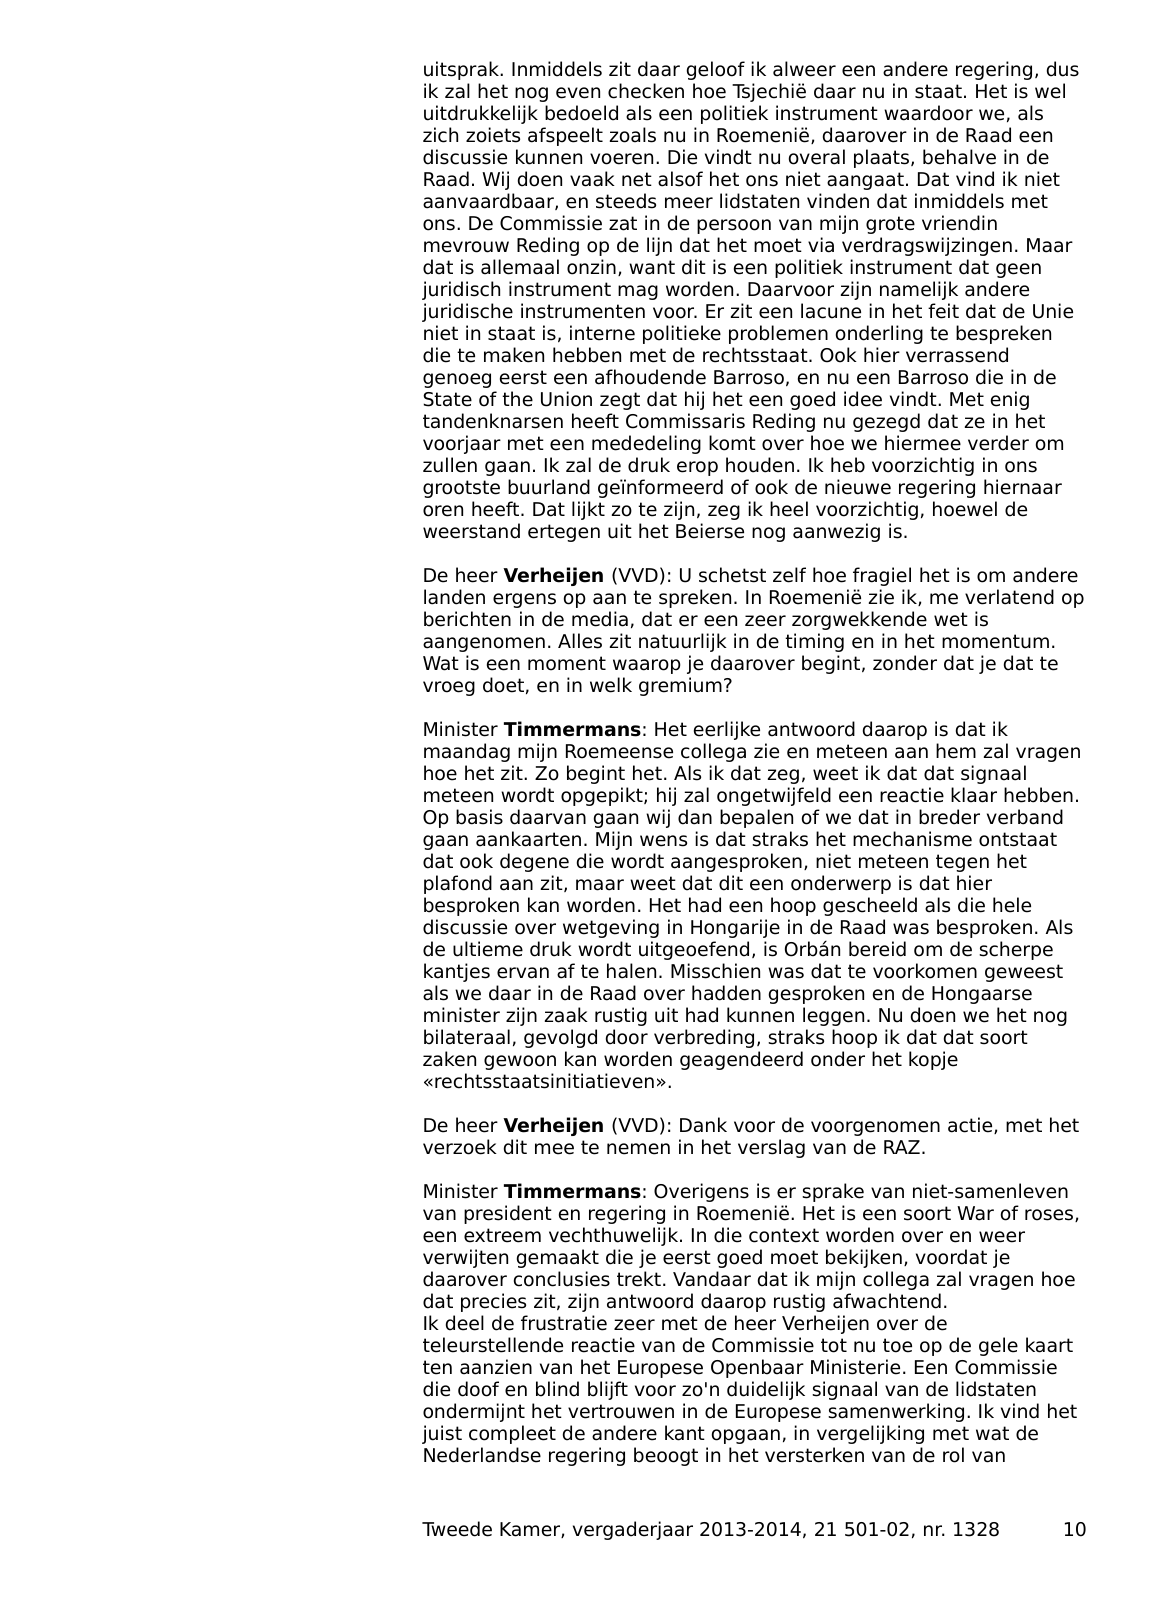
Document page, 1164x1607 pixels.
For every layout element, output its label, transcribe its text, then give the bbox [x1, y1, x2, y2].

text Minister Timmermans: Overigens is er sprake van niet-samenleven van president en regering in Roemenië. Het is een soort War of roses, een extreem vechthuwelijk. In die context worden over en weer verwijten gemaakt die je eerst goed moet bekijken, voordat je daarover conclusies trekt. Vandaar dat ik mijn collega zal vragen hoe dat precies zit, zijn antwoord daarop rustig afwachtend. [422, 1181, 1087, 1313]
text Ik deel de frustratie zeer met de heer Verheijen over de teleurstellende reactie van de Commissie tot nu toe op de gele kaart ten aanzien van het Europese Openbaar Ministerie. Een Commissie die doof en blind blijft voor zo'n duidelijk signaal van de lidstaten ondermijnt het vertrouwen in de Europese samenwerking. Ik vind het juist compleet de andere kant opgaan, in vergelijking met wat de Nederlandse regering beoogt in het versterken van de rol van [422, 1313, 1087, 1467]
text De heer Verheijen (VVD): U schetst zelf hoe fragiel het is om andere landen ergens op aan te spreken. In Roemenië zie ik, me verlatend op berichten in de media, dat er een zeer zorgwekkende wet is aangenomen. Alles zit natuurlijk in de timing en in het momentum. Wat is een moment waarop je daarover begint, zonder dat je dat te vroeg doet, en in welk gremium? [422, 565, 1087, 697]
text uitsprak. Inmiddels zit daar geloof ik alweer een andere regering, dus ik zal het nog even checken hoe Tsjechië daar nu in staat. Het is wel uitdrukkelijk bedoeld als een politiek instrument waardoor we, als zich zoiets afspeelt zoals nu in Roemenië, daarover in de Raad een discussie kunnen voeren. Die vindt nu overal plaats, behalve in de Raad. Wij doen vaak net alsof het ons niet aangaat. Dat vind ik niet aanvaardbaar, en steeds meer lidstaten vinden dat inmiddels met ons. De Commissie zat in de persoon van mijn grote vriendin mevrouw Reding op de lijn dat het moet via verdragswijzingen. Maar dat is allemaal onzin, want dit is een politiek instrument dat geen juridisch instrument mag worden. Daarvoor zijn namelijk andere juridische instrumenten voor. Er zit een lacune in het feit dat de Unie niet in staat is, interne politieke problemen onderling te bespreken die te maken hebben met de rechtsstaat. Ook hier verrassend genoeg eerst een afhoudende Barroso, en nu een Barroso die in de State of the Union zegt dat hij het een goed idee vindt. Met enig tandenknarsen heeft Commissaris Reding nu gezegd dat ze in het voorjaar met een mededeling komt over hoe we hiermee verder om zullen gaan. Ik zal de druk erop houden. Ik heb voorzichtig in ons grootste buurland geïnformeerd of ook de nieuwe regering hiernaar oren heeft. Dat lijkt zo te zijn, zeg ik heel voorzichtig, hoewel de weerstand ertegen uit het Beierse nog aanwezig is. [422, 59, 1087, 543]
text De heer Verheijen (VVD): Dank voor de voorgenomen actie, met het verzoek dit mee te nemen in het verslag van de RAZ. [422, 1115, 1087, 1159]
text Minister Timmermans: Het eerlijke antwoord daarop is dat ik maandag mijn Roemeense collega zie en meteen aan hem zal vragen hoe het zit. Zo begint het. Als ik dat zeg, weet ik dat dat signaal meteen wordt opgepikt; hij zal ongetwijfeld een reactie klaar hebben. Op basis daarvan gaan wij dan bepalen of we dat in breder verband gaan aankaarten. Mijn wens is dat straks het mechanisme ontstaat dat ook degene die wordt aangesproken, niet meteen tegen het plafond aan zit, maar weet dat dit een onderwerp is dat hier besproken kan worden. Het had een hoop gescheeld als die hele discussie over wetgeving in Hongarije in de Raad was besproken. Als de ultieme druk wordt uitgeoefend, is Orbán bereid om de scherpe kantjes ervan af te halen. Misschien was dat te voorkomen geweest als we daar in de Raad over hadden gesproken en de Hongaarse minister zijn zaak rustig uit had kunnen leggen. Nu doen we het nog bilateraal, gevolgd door verbreding, straks hoop ik dat dat soort zaken gewoon kan worden geagendeerd onder het kopje «rechtsstaatsinitiatieven». [422, 719, 1087, 1092]
